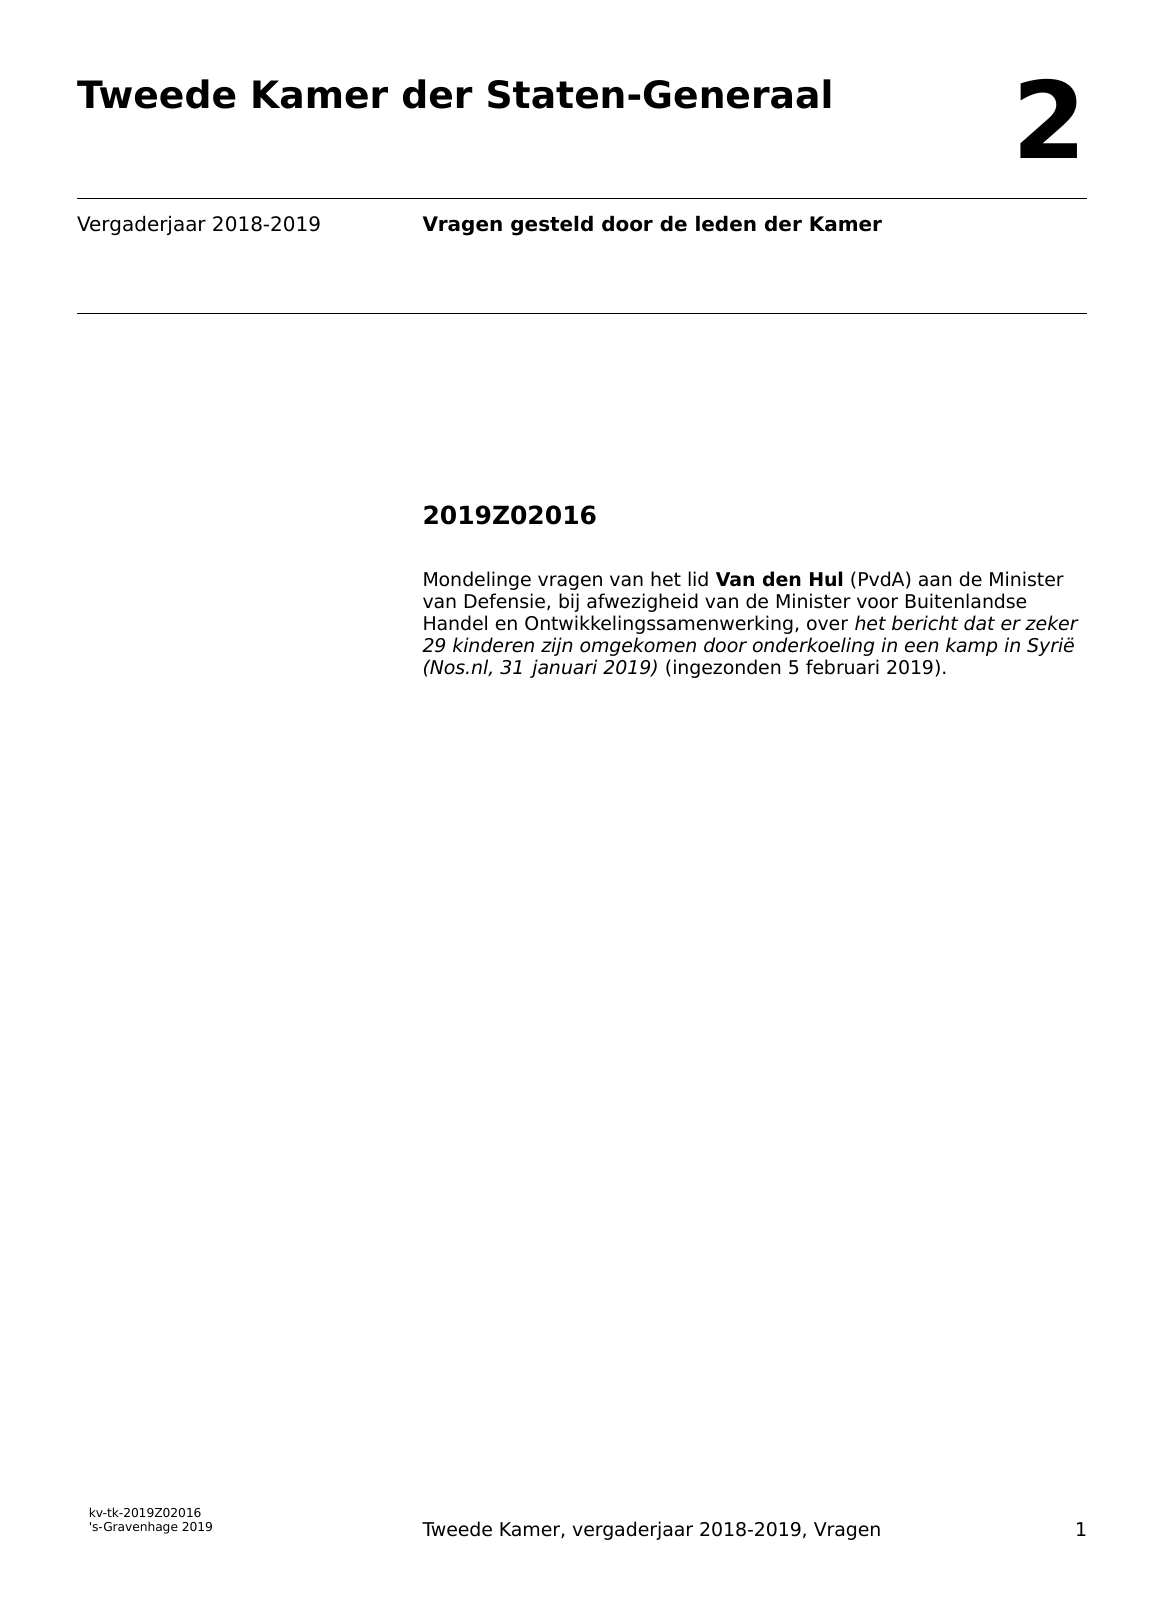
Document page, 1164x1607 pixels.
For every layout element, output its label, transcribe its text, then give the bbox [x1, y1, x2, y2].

text kv-tk-2019Z02016 [88, 1506, 323, 1520]
text 2019Z02016 [422, 501, 1087, 531]
table_cell Vergaderjaar 2018-2019 [77, 199, 422, 313]
table_cell Vragen gesteld door de leden der Kamer [422, 199, 1087, 313]
text 's-Gravenhage 2019 [88, 1520, 323, 1534]
table_header 2 [886, 59, 1087, 198]
table_header Tweede Kamer der Staten-Generaal [77, 59, 886, 198]
text Mondelinge vragen van het lid Van den Hul (PvdA) aan de Minister van Defensie, bij afwezigheid van de Minister voor Buitenlandse Handel en Ontwikkelingssamenwerking, over het bericht dat er zeker 29 kinderen zijn omgekomen door onderkoeling in een kamp in Syrië (Nos.nl, 31 januari 2019) (ingezonden 5 februari 2019). [422, 569, 1087, 679]
